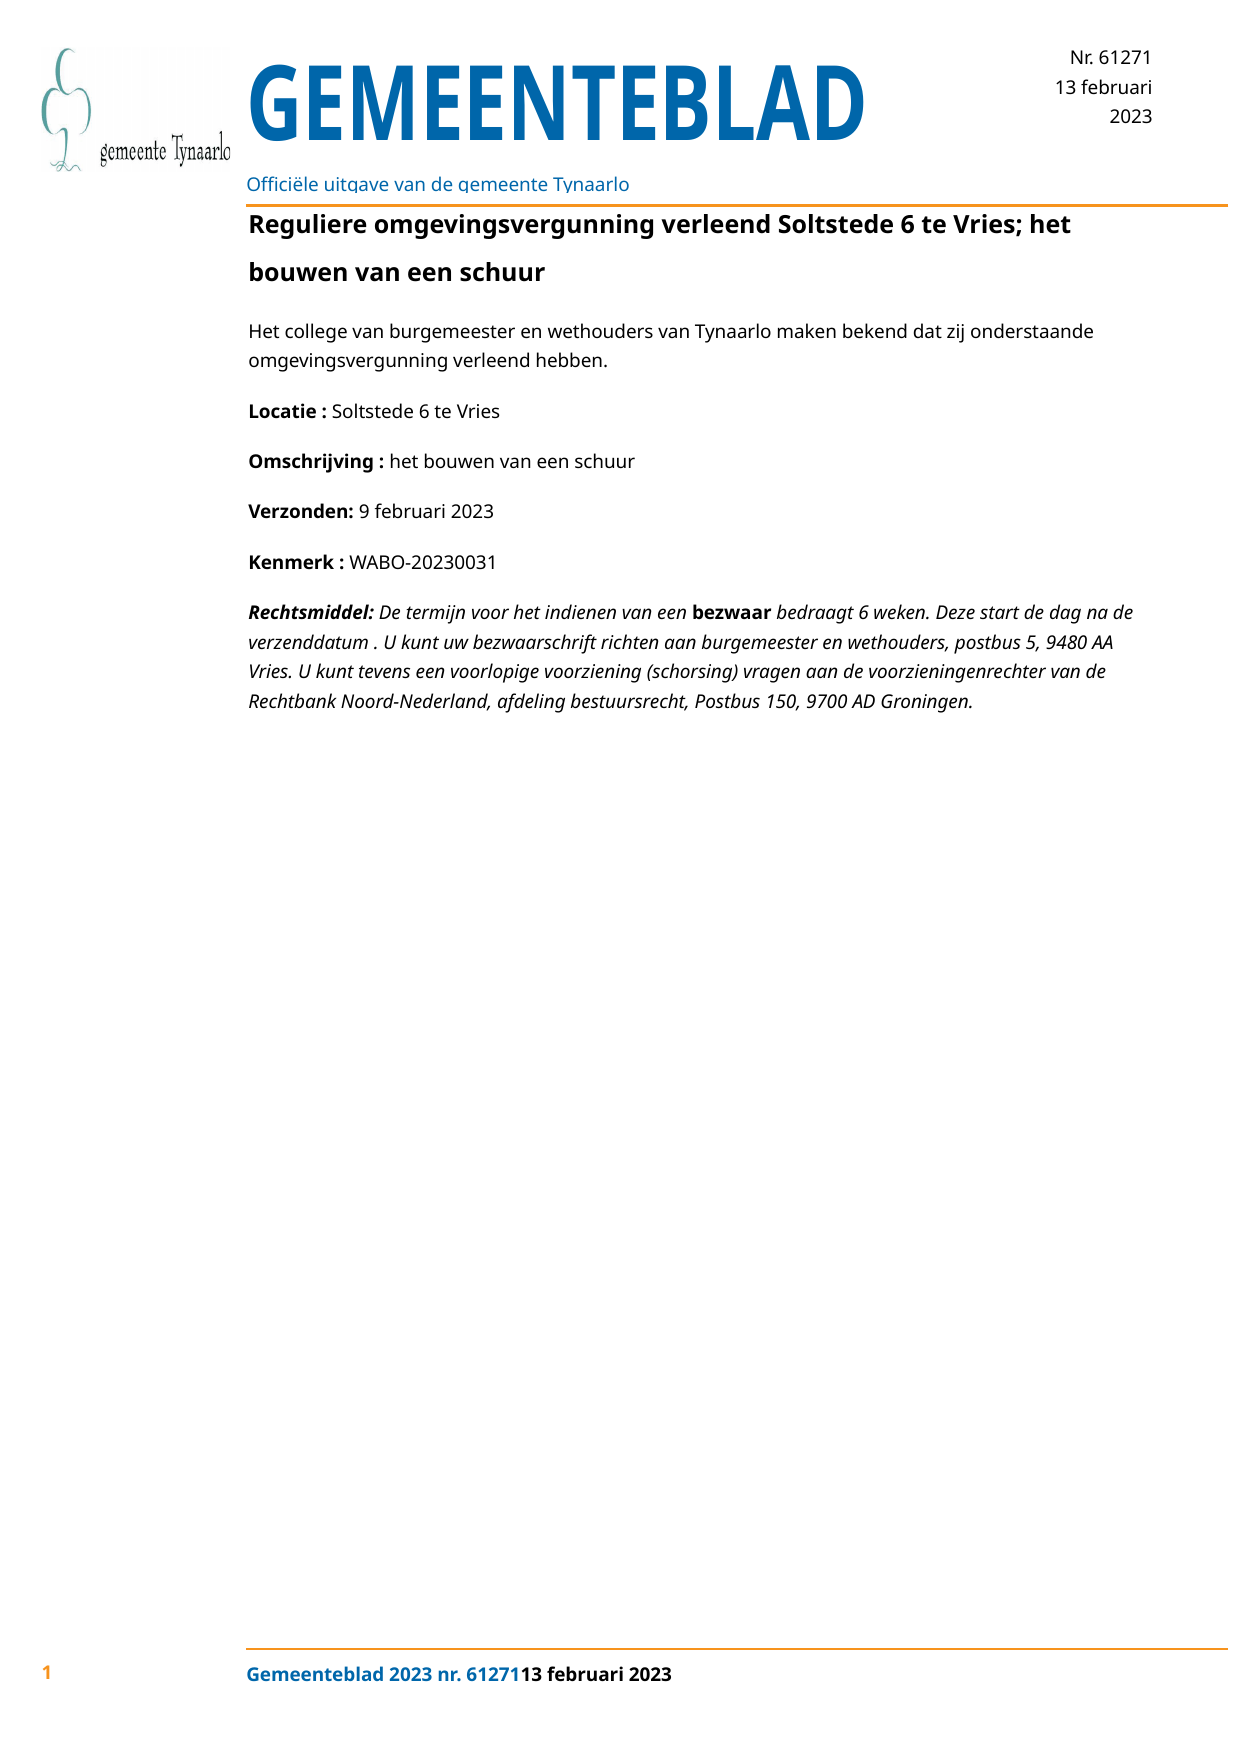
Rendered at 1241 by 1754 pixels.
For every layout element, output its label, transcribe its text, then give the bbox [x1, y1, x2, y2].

text Reguliere omgevingsvergunning verleend Soltstede 6 te Vries; het bouwen van een schuur [248, 207, 1152, 288]
text Verzonden: 9 februari 2023 [248, 499, 1152, 524]
text Rechtsmiddel: De termijn voor het indienen van een bezwaar bedraagt 6 weken. Deze start de dag na de verzenddatum . U kunt uw bezwaarschrift richten aan burgemeester en wethouders, postbus 5, 9480 AA Vries. U kunt tevens een voorlopige voorziening (schorsing) vragen aan de voorzieningenrechter van de Rechtbank Noord-Nederland, afdeling bestuursrecht, Postbus 150, 9700 AD Groningen. [248, 599, 1152, 714]
text Omschrijving : het bouwen van een schuur [248, 448, 1152, 474]
text Kenmerk : WABO-20230031 [248, 549, 1152, 575]
text Locatie : Soltstede 6 te Vries [248, 398, 1152, 424]
picture [41, 47, 231, 172]
text Het college van burgemeester en wethouders van Tynaarlo maken bekend dat zij onderstaande omgevingsvergunning verleend hebben. [248, 318, 1152, 373]
